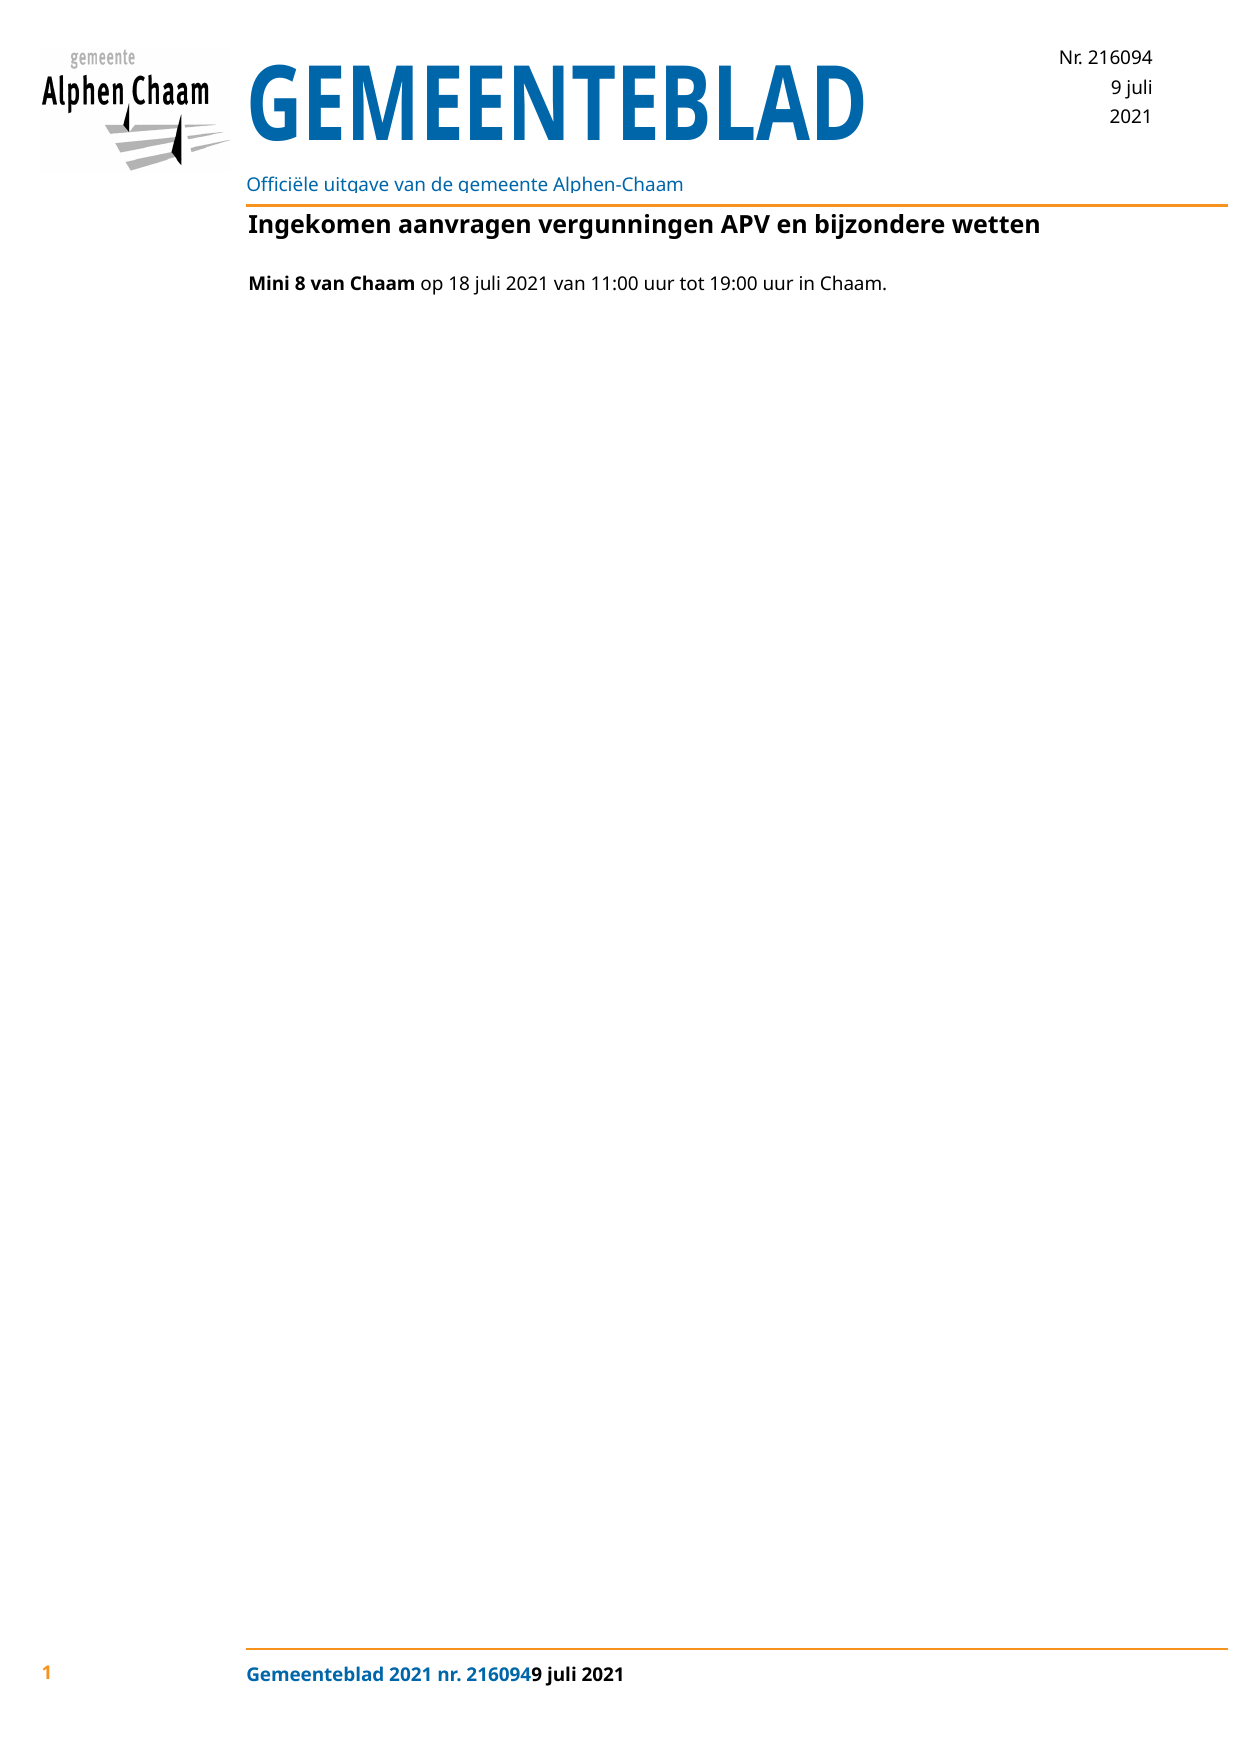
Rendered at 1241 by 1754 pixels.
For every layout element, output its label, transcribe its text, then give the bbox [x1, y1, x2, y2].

picture [41, 47, 231, 172]
text Mini 8 van Chaam op 18 juli 2021 van 11:00 uur tot 19:00 uur in Chaam. [248, 270, 1152, 296]
text Ingekomen aanvragen vergunningen APV en bijzondere wetten [248, 207, 1152, 241]
